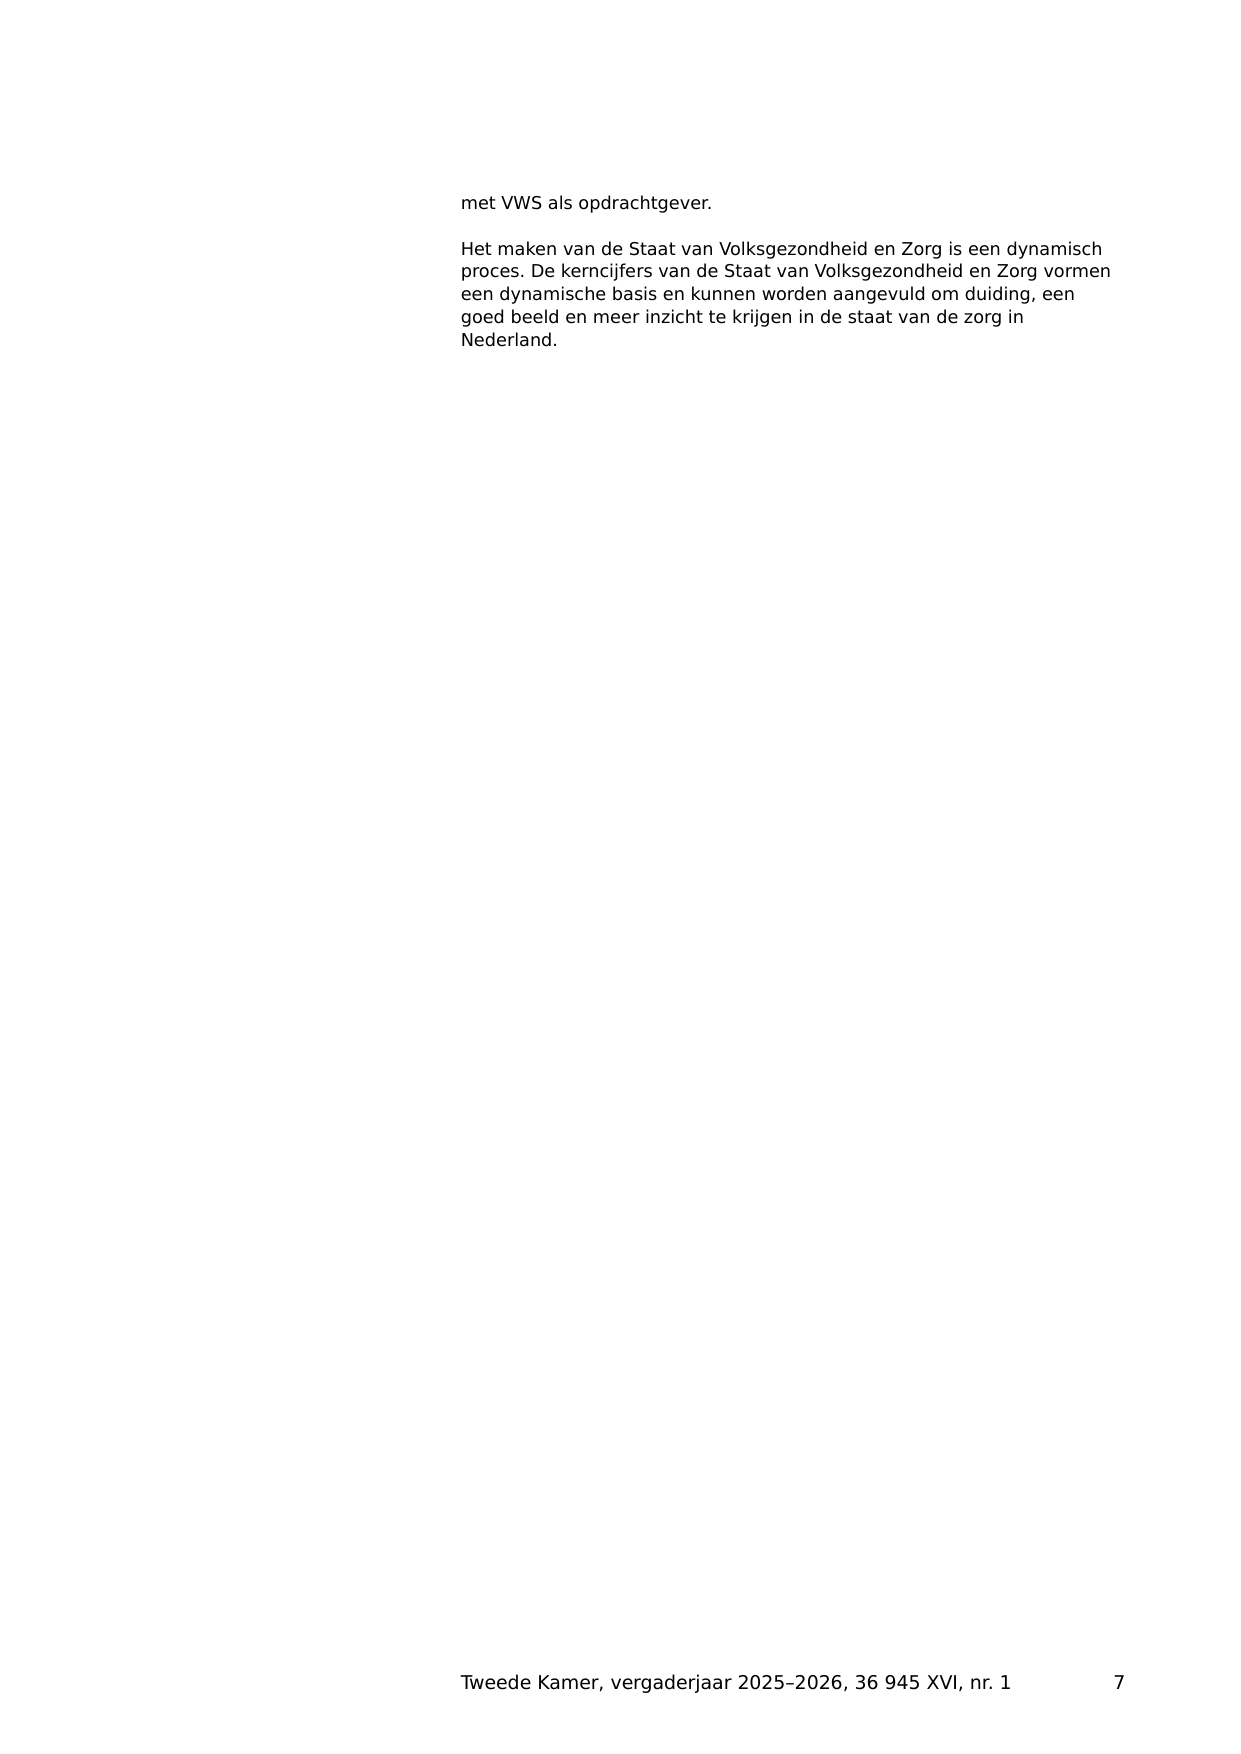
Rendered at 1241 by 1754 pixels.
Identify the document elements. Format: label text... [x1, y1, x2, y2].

text Het maken van de Staat van Volksgezondheid en Zorg is een dynamisch proces. De kerncijfers van de Staat van Volksgezondheid en Zorg vormen een dynamische basis en kunnen worden aangevuld om duiding, een goed beeld en meer inzicht te krijgen in de staat van de zorg in Nederland. [461, 237, 1125, 351]
text met VWS als opdrachtgever. [461, 191, 1125, 214]
